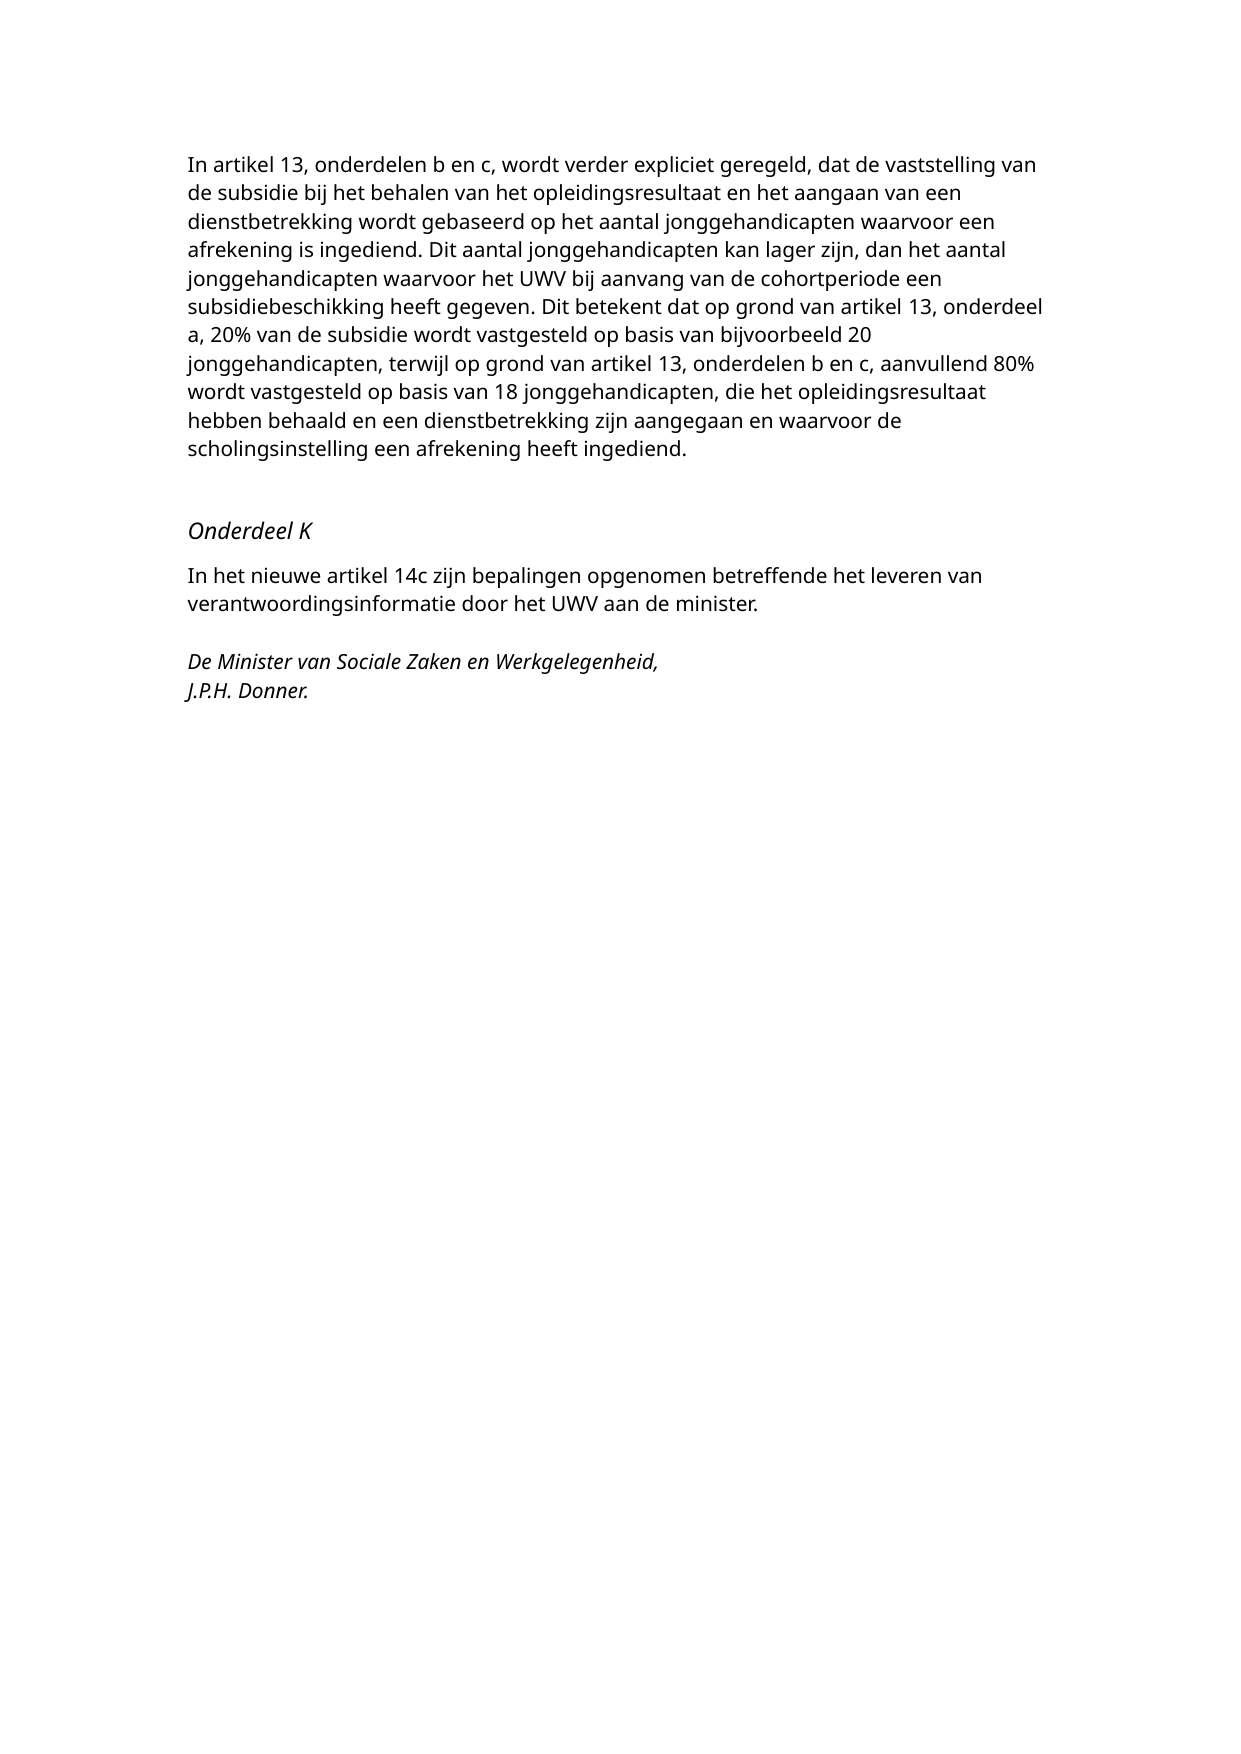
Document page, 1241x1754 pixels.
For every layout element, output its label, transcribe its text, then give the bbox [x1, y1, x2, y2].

subtitle Onderdeel K [187, 515, 1053, 546]
text In artikel 13, onderdelen b en c, wordt verder expliciet geregeld, dat de vaststelling van de subsidie bij het behalen van het opleidingsresultaat en het aangaan van een dienstbetrekking wordt gebaseerd op het aantal jonggehandicapten waarvoor een afrekening is ingediend. Dit aantal jonggehandicapten kan lager zijn, dan het aantal jonggehandicapten waarvoor het UWV bij aanvang van de cohortperiode een subsidiebeschikking heeft gegeven. Dit betekent dat op grond van artikel 13, onderdeel a, 20% van de subsidie wordt vastgesteld op basis van bijvoorbeeld 20 jonggehandicapten, terwijl op grond van artikel 13, onderdelen b en c, aanvullend 80% wordt vastgesteld op basis van 18 jonggehandicapten, die het opleidingsresultaat hebben behaald en een dienstbetrekking zijn aangegaan en waarvoor de scholingsinstelling een afrekening heeft ingediend. [187, 150, 1053, 463]
text In het nieuwe artikel 14c zijn bepalingen opgenomen betreffende het leveren van verantwoordingsinformatie door het UWV aan de minister. [187, 561, 1053, 618]
text De Minister van Sociale Zaken en Werkgelegenheid, [187, 647, 1053, 676]
text J.P.H. Donner. [187, 676, 1053, 704]
